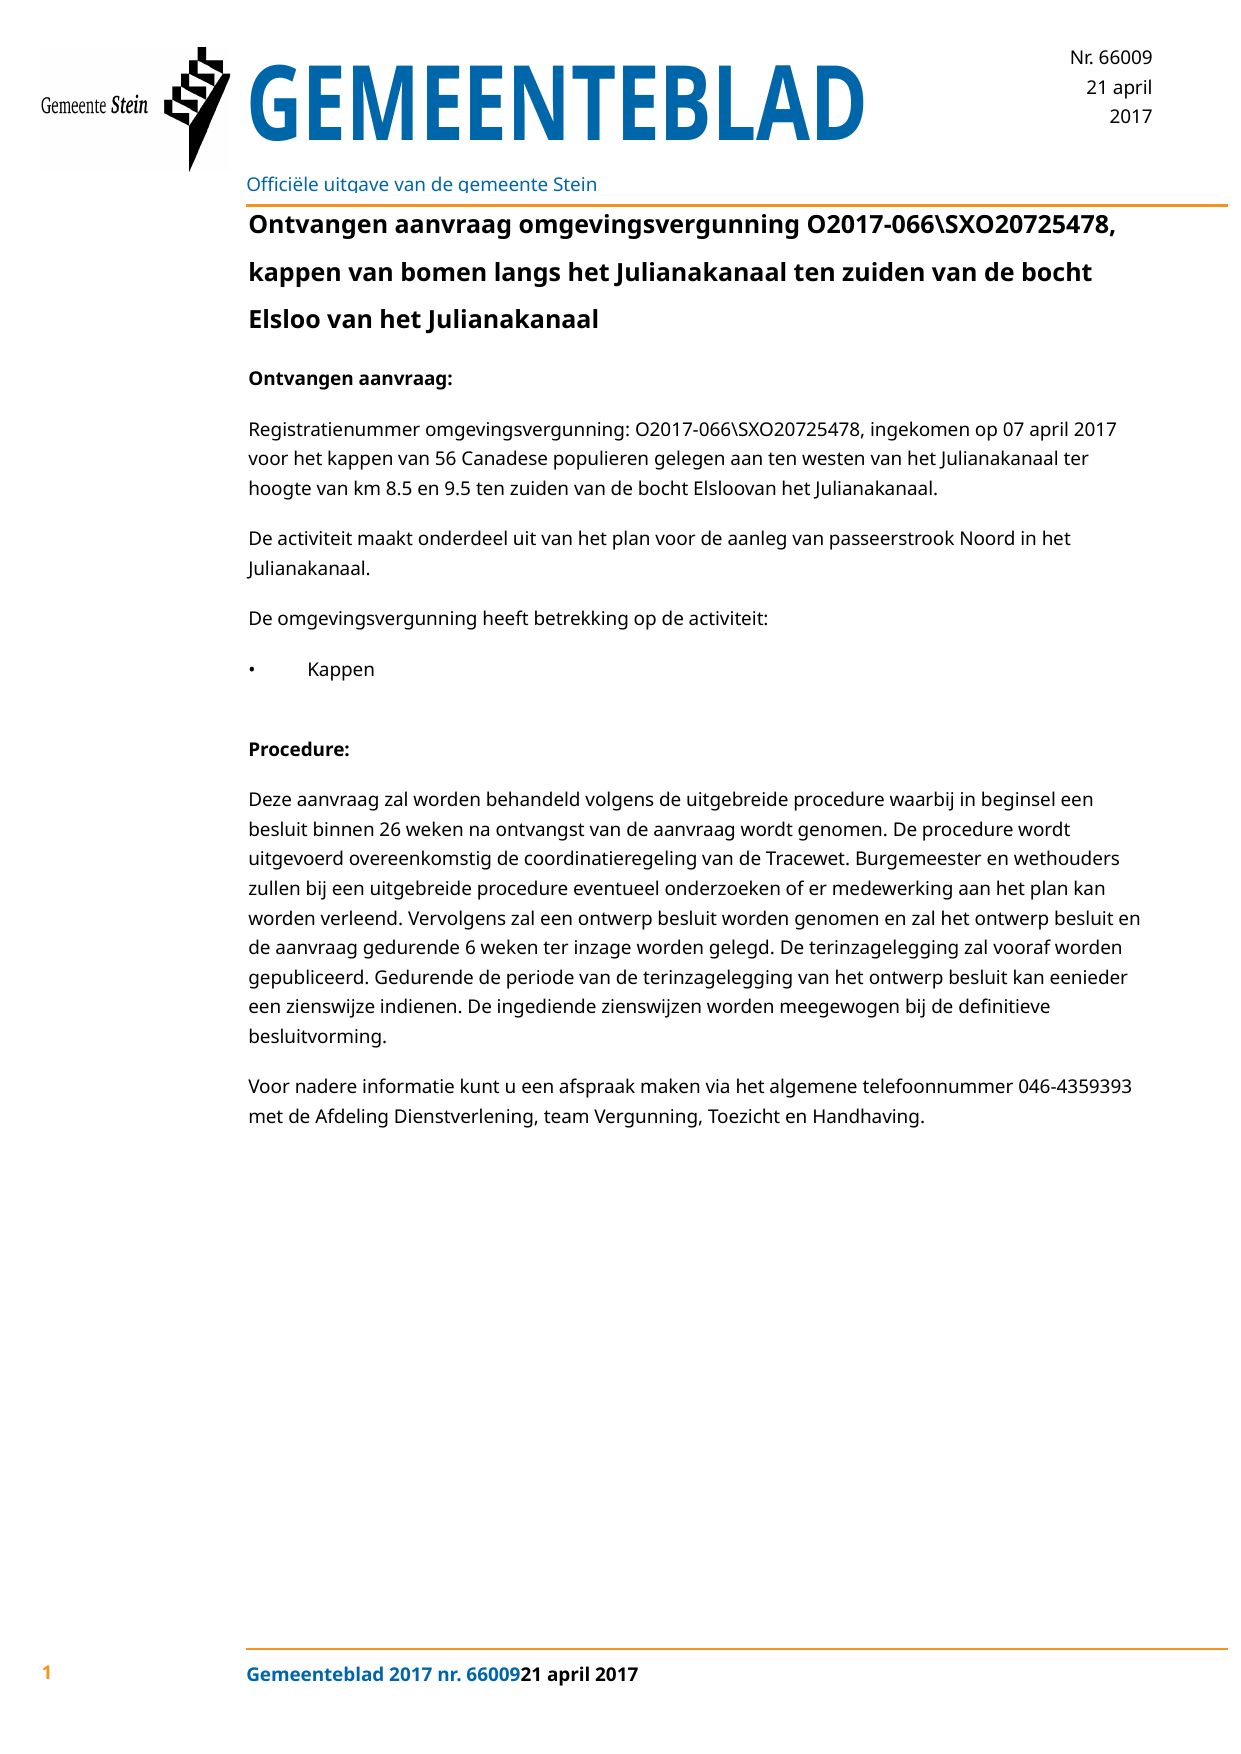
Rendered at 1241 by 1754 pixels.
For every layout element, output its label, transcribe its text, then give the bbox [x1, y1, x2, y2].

text Ontvangen aanvraag: [248, 366, 1152, 391]
text Procedure: [248, 736, 1152, 762]
text Deze aanvraag zal worden behandeld volgens de uitgebreide procedure waarbij in beginsel een besluit binnen 26 weken na ontvangst van de aanvraag wordt genomen. De procedure wordt uitgevoerd overeenkomstig de coordinatieregeling van de Tracewet. Burgemeester en wethouders zullen bij een uitgebreide procedure eventueel onderzoeken of er medewerking aan het plan kan worden verleend. Vervolgens zal een ontwerp besluit worden genomen en zal het ontwerp besluit en de aanvraag gedurende 6 weken ter inzage worden gelegd. De terinzagelegging zal vooraf worden gepubliceerd. Gedurende de periode van de terinzagelegging van het ontwerp besluit kan eenieder een zienswijze indienen. De ingediende zienswijzen worden meegewogen bij de definitieve besluitvorming. [248, 786, 1152, 1049]
text De activiteit maakt onderdeel uit van het plan voor de aanleg van passeerstrook Noord in het Julianakanaal. [248, 526, 1152, 581]
text De omgevingsvergunning heeft betrekking op de activiteit: [248, 606, 1152, 631]
text Voor nadere informatie kunt u een afspraak maken via het algemene telefoonnummer 046-4359393 met de Afdeling Dienstverlening, team Vergunning, Toezicht en Handhaving. [248, 1073, 1152, 1129]
text Registratienummer omgevingsvergunning: O2017-066\SXO20725478, ingekomen op 07 april 2017 voor het kappen van 56 Canadese populieren gelegen aan ten westen van het Julianakanaal ter hoogte van km 8.5 en 9.5 ten zuiden van de bocht Elsloovan het Julianakanaal. [248, 416, 1152, 501]
text Ontvangen aanvraag omgevingsvergunning O2017-066\SXO20725478, kappen van bomen langs het Julianakanaal ten zuiden van de bocht Elsloo van het Julianakanaal [248, 207, 1152, 336]
list Kappen [248, 656, 1152, 682]
picture [41, 47, 231, 172]
